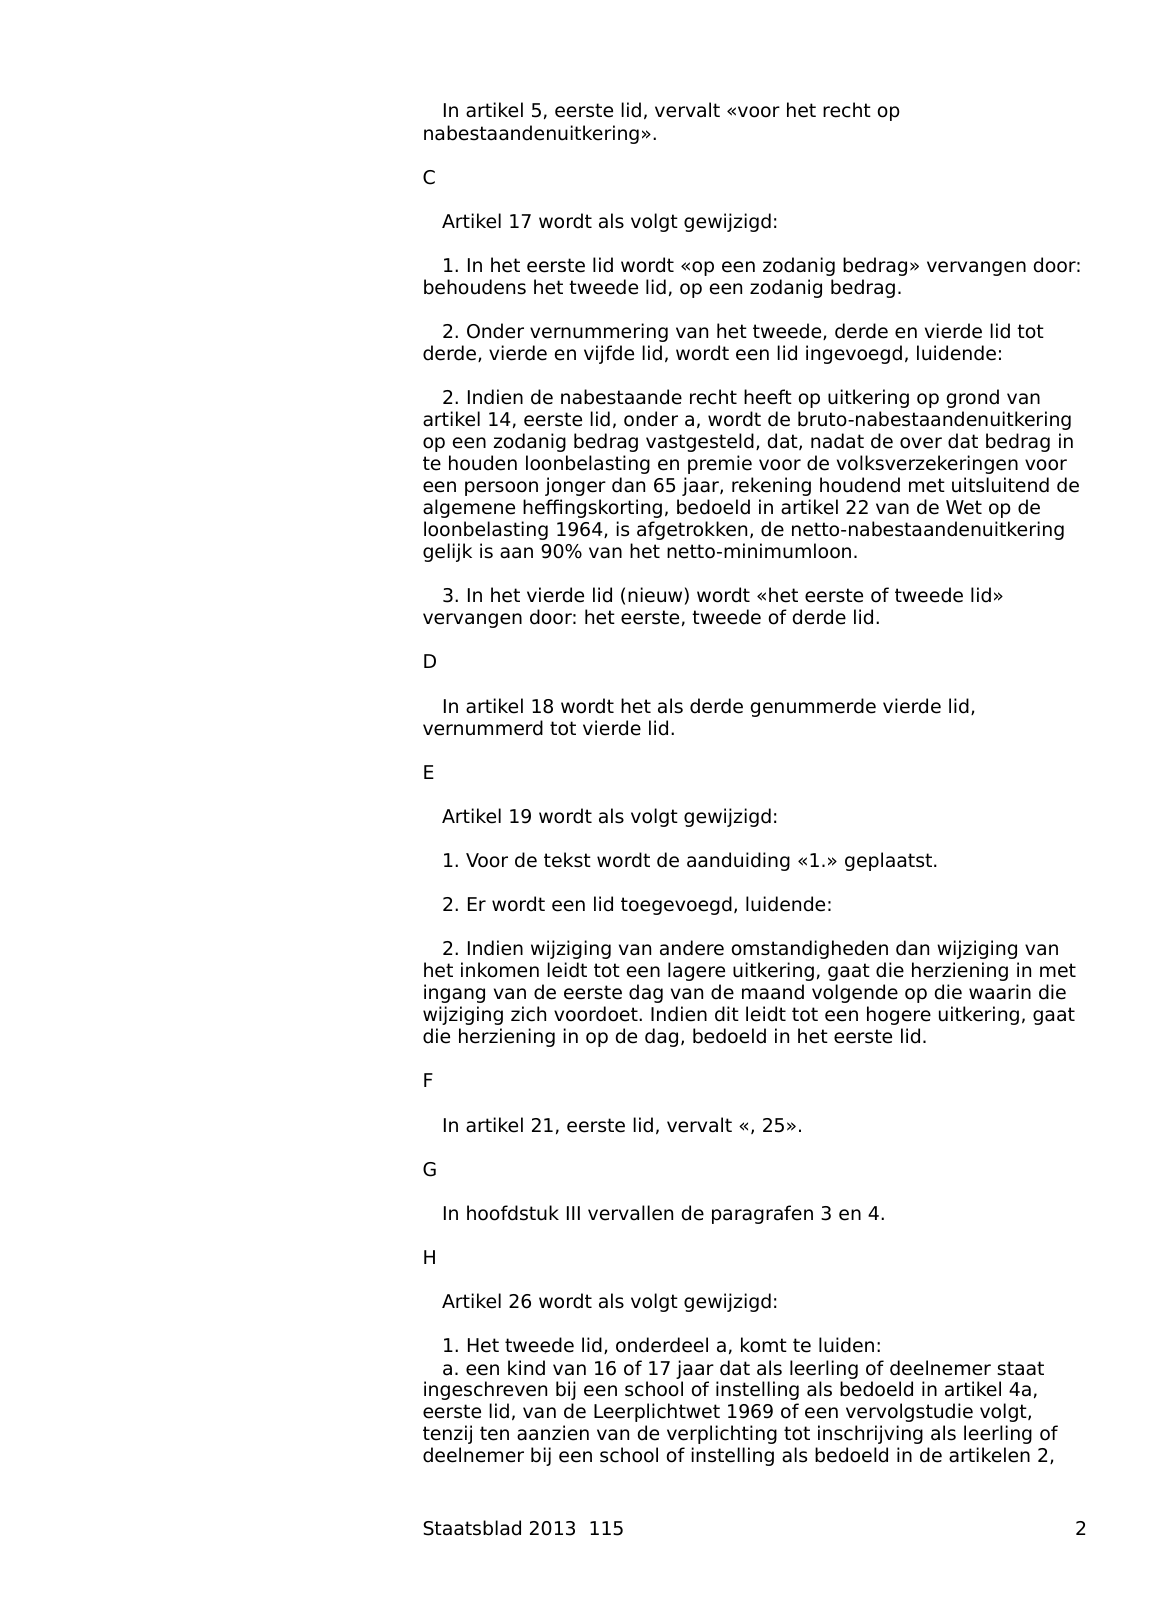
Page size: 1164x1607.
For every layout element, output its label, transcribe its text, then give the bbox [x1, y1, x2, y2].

text F [422, 1070, 1087, 1092]
text G [422, 1159, 1087, 1181]
text 1. Voor de tekst wordt de aanduiding «1.» geplaatst. [422, 850, 1087, 872]
text 1. Het tweede lid, onderdeel a, komt te luiden: [422, 1335, 1087, 1357]
text In hoofdstuk III vervallen de paragrafen 3 en 4. [422, 1203, 1087, 1225]
text Artikel 19 wordt als volgt gewijzigd: [422, 806, 1087, 828]
text 2. Onder vernummering van het tweede, derde en vierde lid tot derde, vierde en vijfde lid, wordt een lid ingevoegd, luidende: [422, 321, 1087, 365]
text H [422, 1247, 1087, 1269]
text E [422, 762, 1087, 784]
text 2. Er wordt een lid toegevoegd, luidende: [422, 894, 1087, 916]
text Artikel 26 wordt als volgt gewijzigd: [422, 1291, 1087, 1313]
text D [422, 651, 1087, 673]
text 3. In het vierde lid (nieuw) wordt «het eerste of tweede lid» vervangen door: het eerste, tweede of derde lid. [422, 585, 1087, 629]
text C [422, 167, 1087, 188]
text a. een kind van 16 of 17 jaar dat als leerling of deelnemer staat ingeschreven bij een school of instelling als bedoeld in artikel 4a, eerste lid, van de Leerplichtwet 1969 of een vervolgstudie volgt, tenzij ten aanzien van de verplichting tot inschrijving als leerling of deelnemer bij een school of instelling als bedoeld in de artikelen 2, [422, 1357, 1087, 1467]
text In artikel 5, eerste lid, vervalt «voor het recht op nabestaandenuitkering». [422, 100, 1087, 144]
text In artikel 21, eerste lid, vervalt «, 25». [422, 1114, 1087, 1137]
text 2. Indien wijziging van andere omstandigheden dan wijziging van het inkomen leidt tot een lagere uitkering, gaat die herziening in met ingang van de eerste dag van de maand volgende op die waarin die wijziging zich voordoet. Indien dit leidt tot een hogere uitkering, gaat die herziening in op de dag, bedoeld in het eerste lid. [422, 938, 1087, 1048]
text In artikel 18 wordt het als derde genummerde vierde lid, vernummerd tot vierde lid. [422, 696, 1087, 739]
text 1. In het eerste lid wordt «op een zodanig bedrag» vervangen door: behoudens het tweede lid, op een zodanig bedrag. [422, 255, 1087, 299]
text Artikel 17 wordt als volgt gewijzigd: [422, 211, 1087, 233]
text 2. Indien de nabestaande recht heeft op uitkering op grond van artikel 14, eerste lid, onder a, wordt de bruto-nabestaandenuitkering op een zodanig bedrag vastgesteld, dat, nadat de over dat bedrag in te houden loonbelasting en premie voor de volksverzekeringen voor een persoon jonger dan 65 jaar, rekening houdend met uitsluitend de algemene heffingskorting, bedoeld in artikel 22 van de Wet op de loonbelasting 1964, is afgetrokken, de netto-nabestaandenuitkering gelijk is aan 90% van het netto-minimumloon. [422, 387, 1087, 563]
